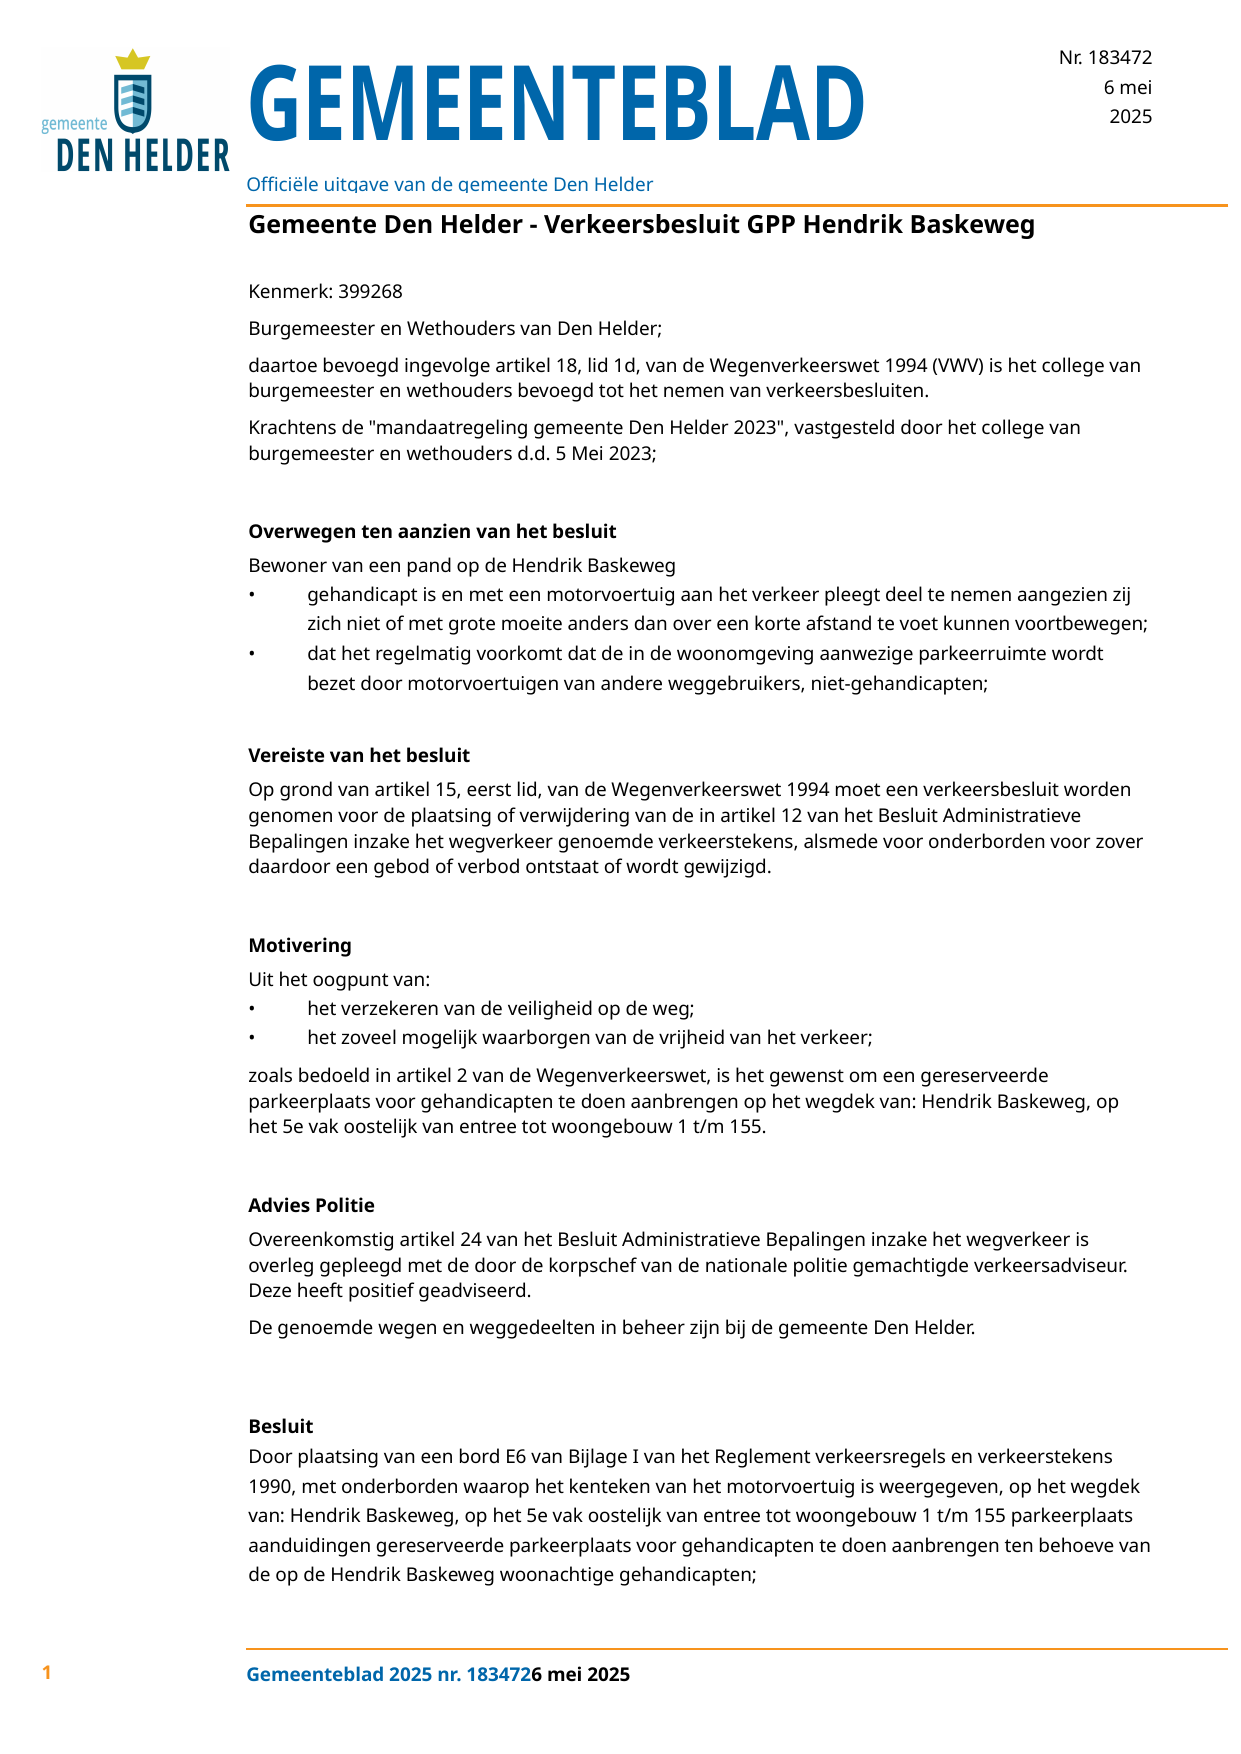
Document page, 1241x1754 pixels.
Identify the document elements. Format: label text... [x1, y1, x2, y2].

picture [100, 154, 106, 172]
text Vereiste van het besluit [248, 742, 1152, 768]
list dat het regelmatig voorkomt dat de in de woonomgeving aanwezige parkeerruimte wordt bezet door motorvoertuigen van andere weggebruikers, niet-gehandicapten; [248, 640, 1152, 696]
text Besluit [248, 1414, 1152, 1439]
picture [41, 47, 231, 172]
text Kenmerk: 399268 [248, 279, 1152, 304]
text De genoemde wegen en weggedeelten in beheer zijn bij de gemeente Den Helder. [248, 1314, 1152, 1340]
picture [182, 144, 187, 165]
picture [130, 157, 135, 172]
list gehandicapt is en met een motorvoertuig aan het verkeer pleegt deel te nemen aangezien zij zich niet of met grote moeite anders dan over een korte afstand te voet kunnen voortbewegen; [248, 581, 1152, 636]
text Bewoner van een pand op de Hendrik Baskeweg [248, 553, 1152, 578]
text Krachtens de "mandaatregeling gemeente Den Helder 2023", vastgesteld door het college van burgemeester en wethouders d.d. 5 Mei 2023; [248, 414, 1152, 466]
text Uit het oogpunt van: [248, 966, 1152, 992]
text Door plaatsing van een bord E6 van Bijlage I van het Reglement verkeersregels en verkeerstekens 1990, met onderborden waarop het kenteken van het motorvoertuig is weergegeven, op het wegdek van: Hendrik Baskeweg, op het 5e vak oostelijk van entree tot woongebouw 1 t/m 155 parkeerplaats aanduidingen gereserveerde parkeerplaats voor gehandicapten te doen aanbrengen ten behoeve van de op de Hendrik Baskeweg woonachtige gehandicapten; [248, 1443, 1152, 1587]
text Op grond van artikel 15, eerst lid, van de Wegenverkeerswet 1994 moet een verkeersbesluit worden genomen voor de plaatsing of verwijdering van de in artikel 12 van het Besluit Administratieve Bepalingen inzake het wegverkeer genoemde verkeerstekens, alsmede voor onderborden voor zover daardoor een gebod of verbod ontstaat of wordt gewijzigd. [248, 777, 1152, 879]
text Motivering [248, 932, 1152, 958]
text Overwegen ten aanzien van het besluit [248, 519, 1152, 544]
text Overeenkomstig artikel 24 van het Besluit Administratieve Bepalingen inzake het wegverkeer is overleg gepleegd met de door de korpschef van de nationale politie gemachtigde verkeersadviseur. Deze heeft positief geadviseerd. [248, 1226, 1152, 1303]
text Gemeente Den Helder - Verkeersbesluit GPP Hendrik Baskeweg [248, 207, 1152, 241]
text zoals bedoeld in artikel 2 van de Wegenverkeerswet, is het gewenst om een gereserveerde parkeerplaats voor gehandicapten te doen aanbrengen op het wegdek van: Hendrik Baskeweg, op het 5e vak oostelijk van entree tot woongebouw 1 t/m 155. [248, 1062, 1152, 1139]
picture [220, 160, 224, 172]
text daartoe bevoegd ingevolge artikel 18, lid 1d, van de Wegenverkeerswet 1994 (VWV) is het college van burgemeester en wethouders bevoegd tot het nemen van verkeersbesluiten. [248, 352, 1152, 403]
text Burgemeester en Wethouders van Den Helder; [248, 315, 1152, 341]
picture [63, 144, 68, 165]
text Advies Politie [248, 1192, 1152, 1218]
list het verzekeren van de veiligheid op de weg; [248, 995, 1152, 1020]
list het zoveel mogelijk waarborgen van de vrijheid van het verkeer; [248, 1024, 1152, 1050]
